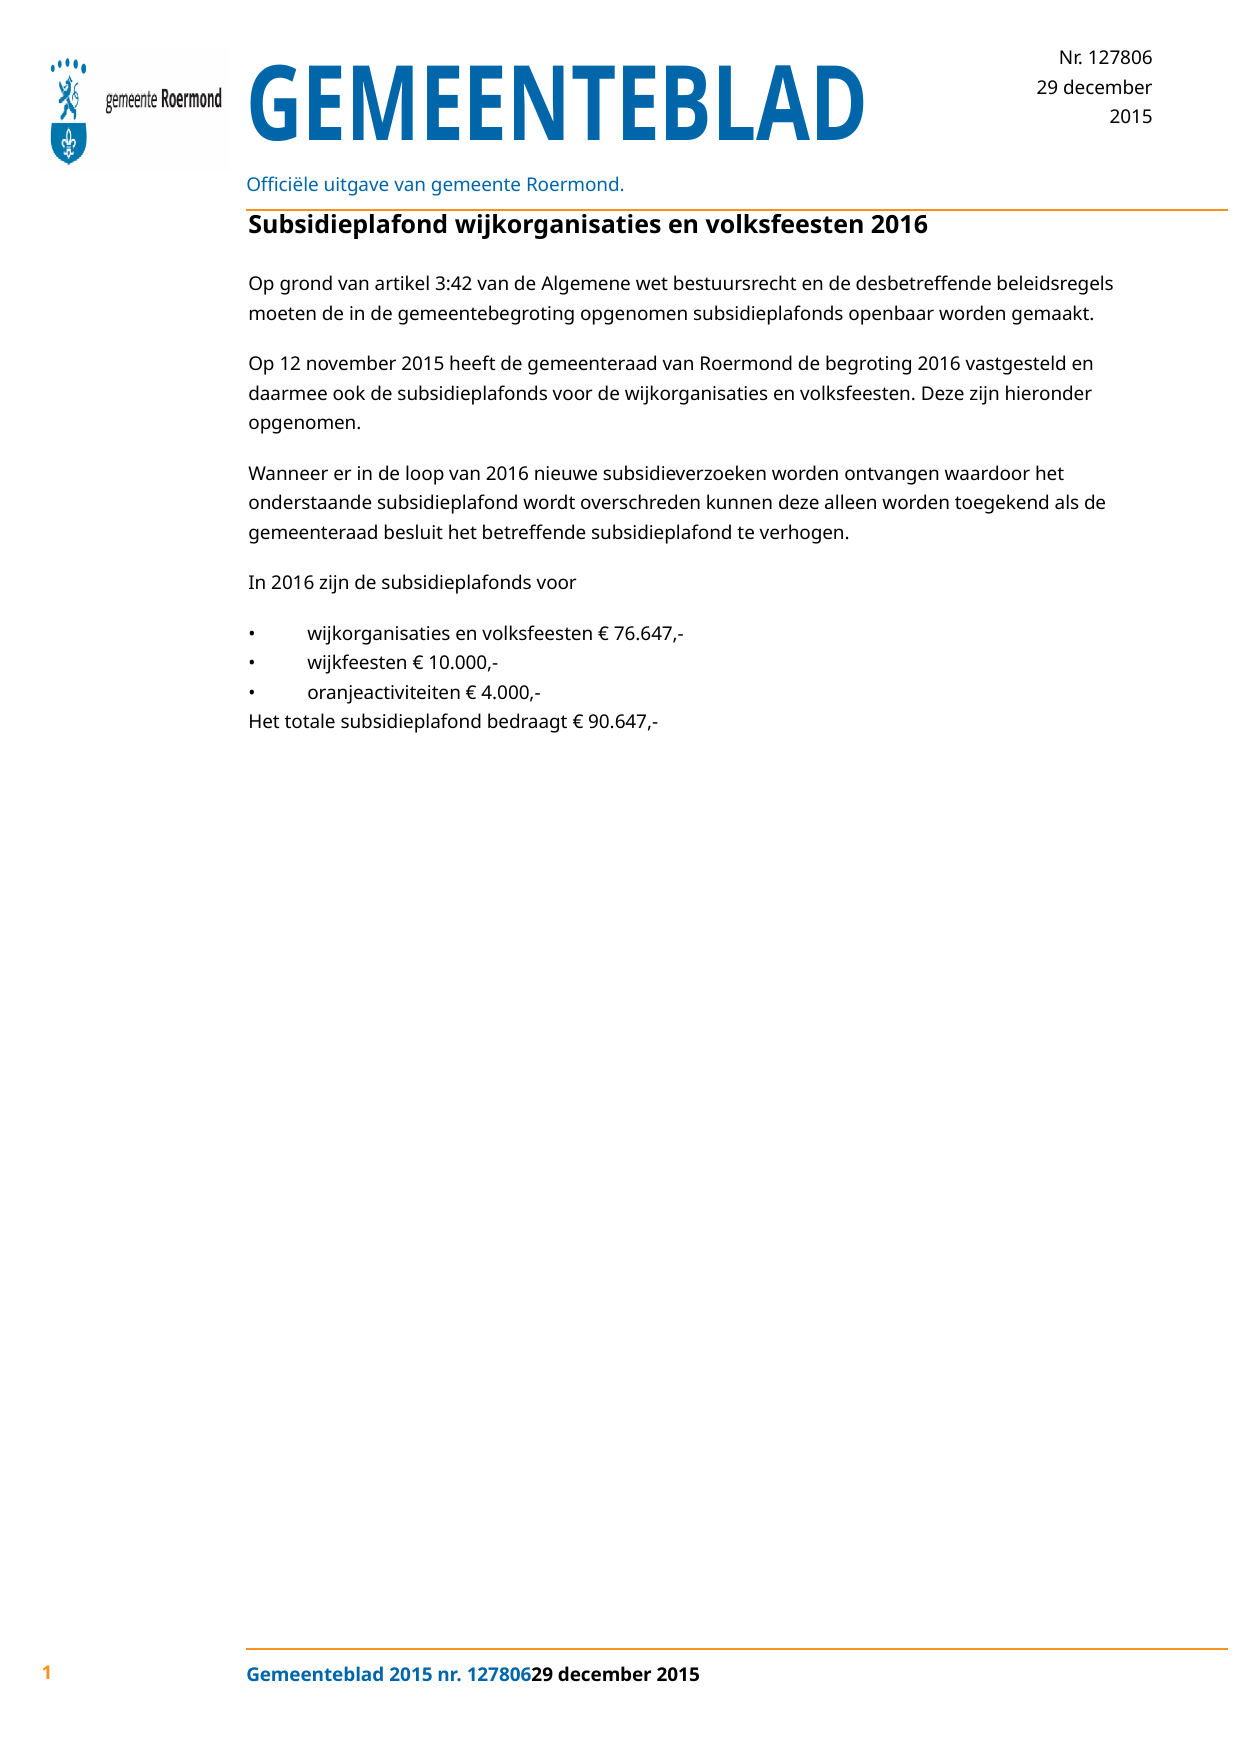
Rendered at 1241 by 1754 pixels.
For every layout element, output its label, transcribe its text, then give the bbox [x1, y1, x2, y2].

list wijkfeesten € 10.000,- [248, 649, 1152, 675]
list wijkorganisaties en volksfeesten € 76.647,- [248, 620, 1152, 646]
text Subsidieplafond wijkorganisaties en volksfeesten 2016 [248, 211, 1152, 241]
text Op 12 november 2015 heeft de gemeenteraad van Roermond de begroting 2016 vastgesteld en daarmee ook de subsidieplafonds voor de wijkorganisaties en volksfeesten. Deze zijn hieronder opgenomen. [248, 350, 1152, 435]
list oranjeactiviteiten € 4.000,- [248, 679, 1152, 705]
text Op grond van artikel 3:42 van de Algemene wet bestuursrecht en de desbetreffende beleidsregels moeten de in de gemeentebegroting opgenomen subsidieplafonds openbaar worden gemaakt. [248, 270, 1152, 326]
text In 2016 zijn de subsidieplafonds voor [248, 569, 1152, 595]
text Het totale subsidieplafond bedraagt € 90.647,- [248, 709, 1152, 734]
text Wanneer er in de loop van 2016 nieuwe subsidieverzoeken worden ontvangen waardoor het onderstaande subsidieplafond wordt overschreden kunnen deze alleen worden toegekend als de gemeenteraad besluit het betreffende subsidieplafond te verhogen. [248, 460, 1152, 545]
picture [41, 47, 231, 172]
